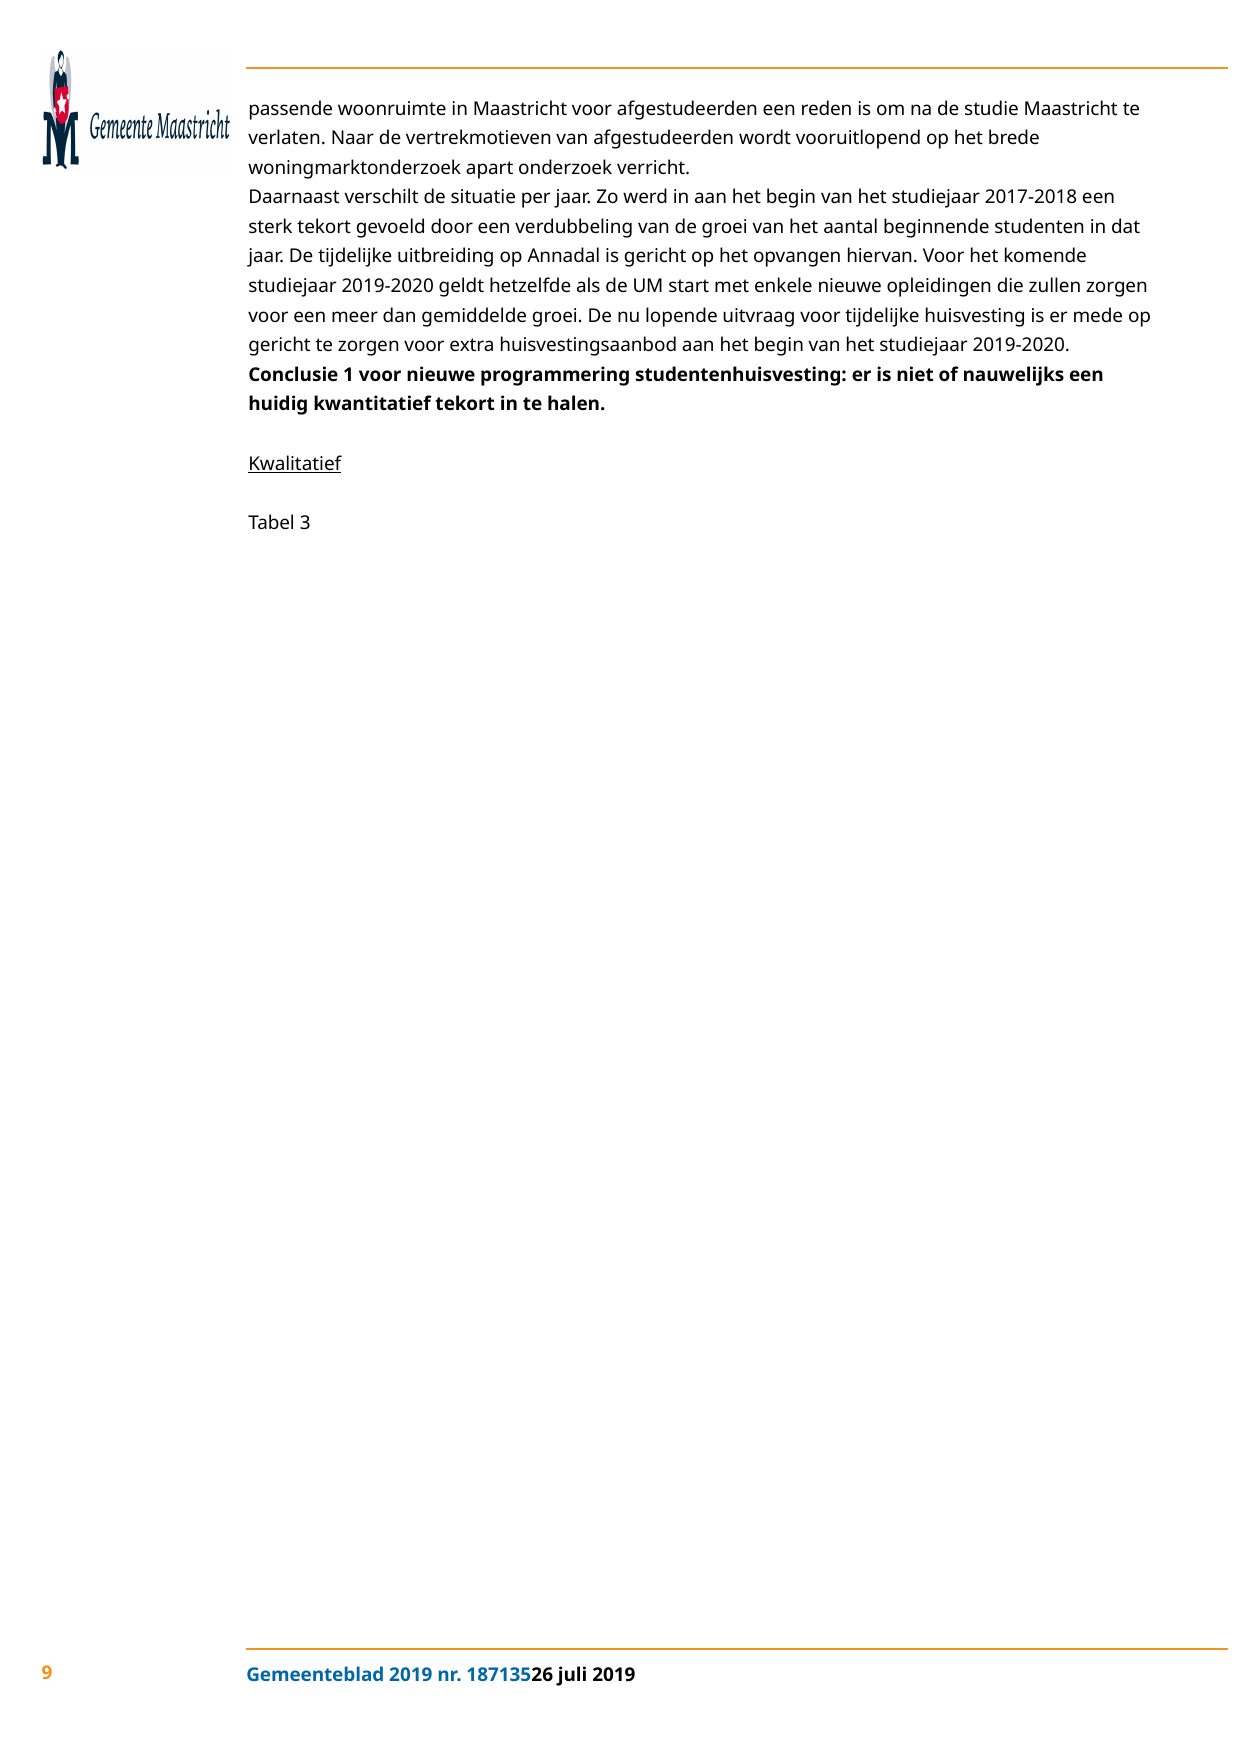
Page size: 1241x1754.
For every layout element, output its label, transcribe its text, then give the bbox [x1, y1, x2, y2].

text passende woonruimte in Maastricht voor afgestudeerden een reden is om na de studie Maastricht te verlaten. Naar de vertrekmotieven van afgestudeerden wordt vooruitlopend op het brede woningmarktonderzoek apart onderzoek verricht. [248, 95, 1152, 180]
picture [41, 47, 231, 172]
text Tabel 3 [248, 509, 1152, 535]
text Conclusie 1 voor nieuwe programmering studentenhuisvesting: er is niet of nauwelijks een huidig kwantitatief tekort in te halen. [248, 361, 1152, 416]
text Kwalitatief [248, 450, 1152, 476]
text Daarnaast verschilt de situatie per jaar. Zo werd in aan het begin van het studiejaar 2017-2018 een sterk tekort gevoeld door een verdubbeling van de groei van het aantal beginnende studenten in dat jaar. De tijdelijke uitbreiding op Annadal is gericht op het opvangen hiervan. Voor het komende studiejaar 2019-2020 geldt hetzelfde als de UM start met enkele nieuwe opleidingen die zullen zorgen voor een meer dan gemiddelde groei. De nu lopende uitvraag voor tijdelijke huisvesting is er mede op gericht te zorgen voor extra huisvestingsaanbod aan het begin van het studiejaar 2019-2020. [248, 183, 1152, 357]
